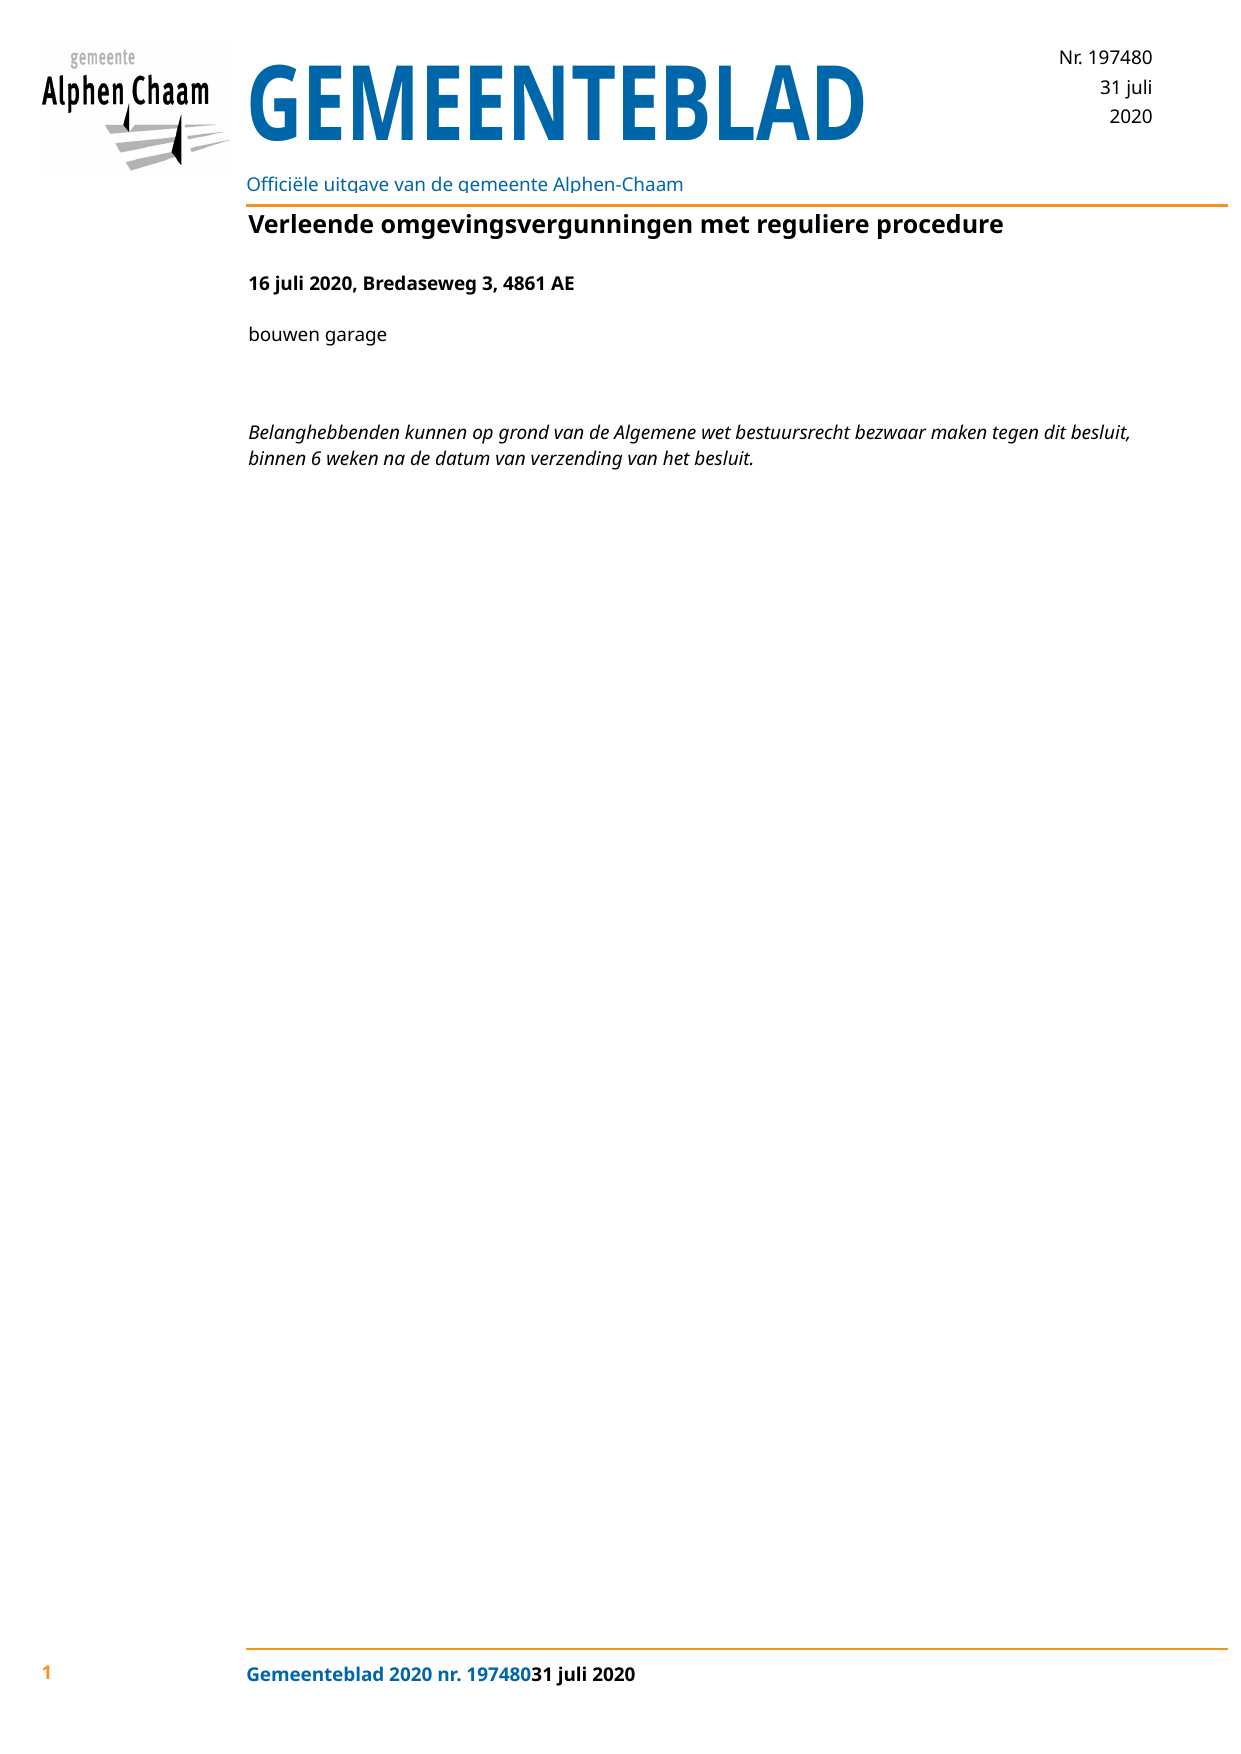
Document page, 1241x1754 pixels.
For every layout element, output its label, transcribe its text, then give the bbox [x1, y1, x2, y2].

picture [41, 47, 231, 172]
text Belanghebbenden kunnen op grond van de Algemene wet bestuursrecht bezwaar maken tegen dit besluit, binnen 6 weken na de datum van verzending van het besluit. [248, 419, 1152, 470]
text 16 juli 2020, Bredaseweg 3, 4861 AE [248, 270, 1152, 296]
text Verleende omgevingsvergunningen met reguliere procedure [248, 207, 1152, 241]
text bouwen garage [248, 321, 1152, 346]
